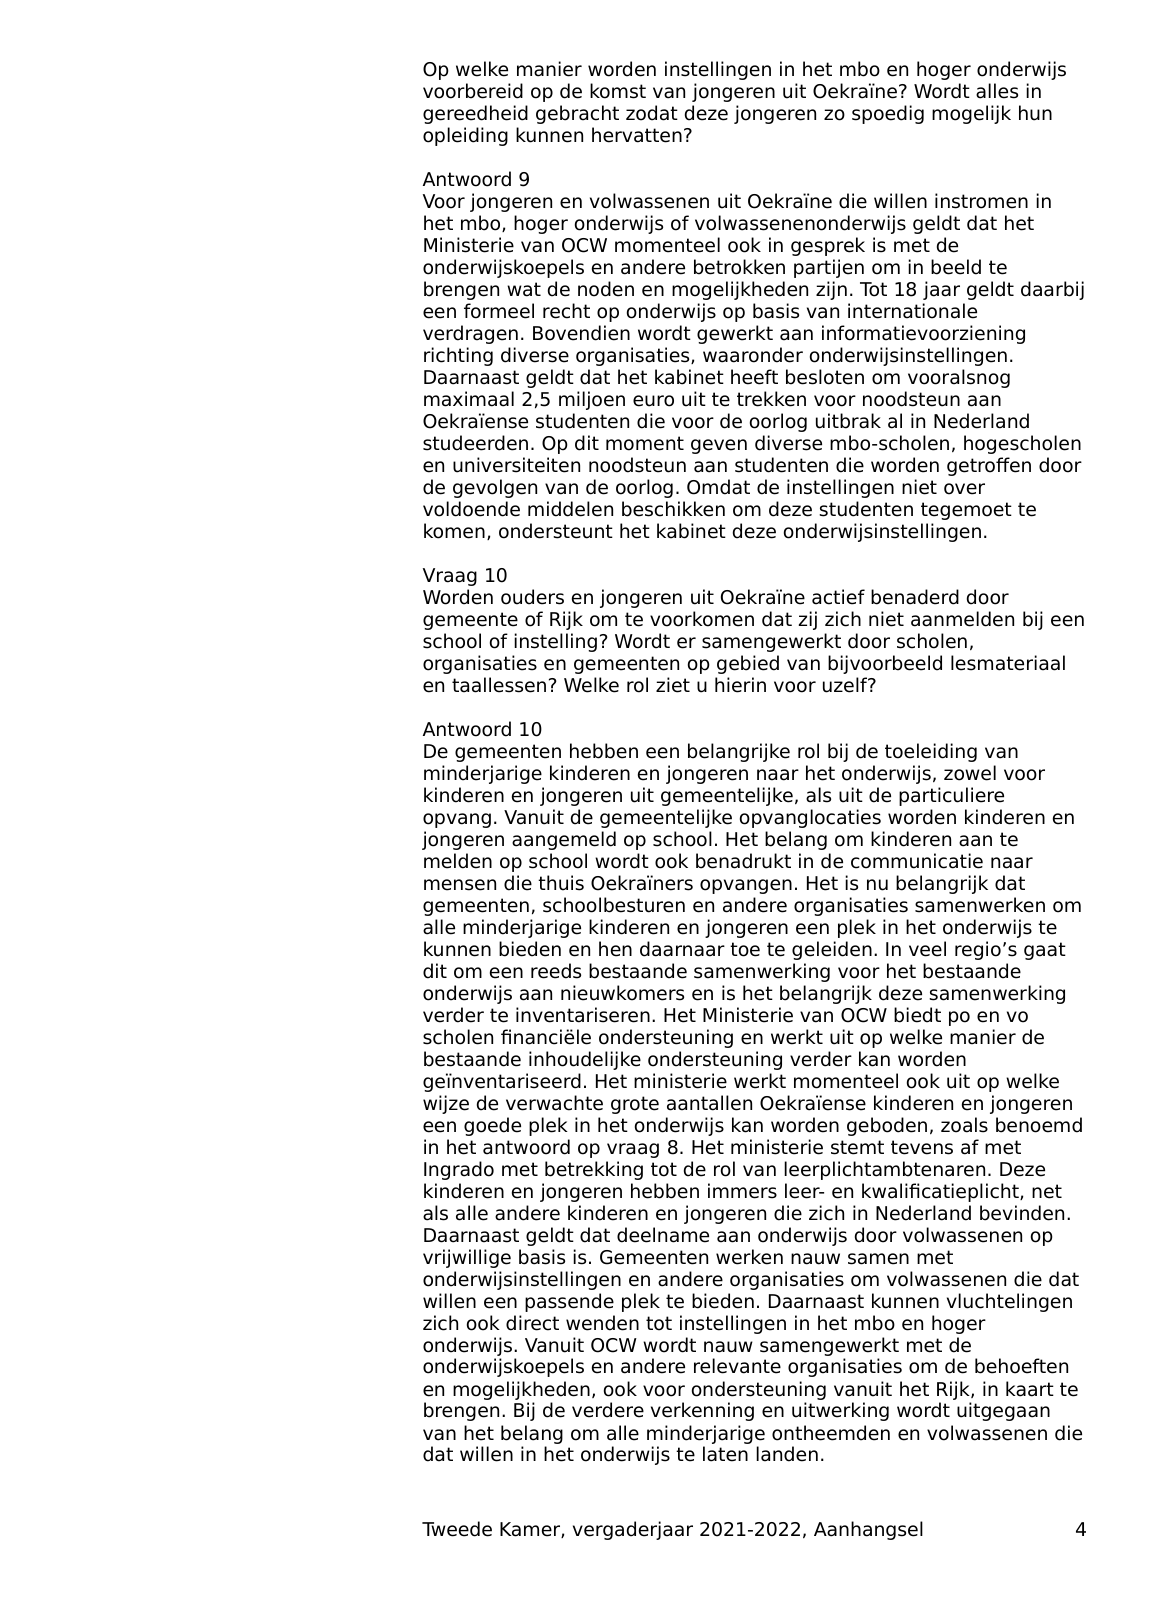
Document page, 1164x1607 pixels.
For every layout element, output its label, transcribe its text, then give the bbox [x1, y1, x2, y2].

text Daarnaast geldt dat het kabinet heeft besloten om vooralsnog maximaal 2,5 miljoen euro uit te trekken voor noodsteun aan Oekraïense studenten die voor de oorlog uitbrak al in Nederland studeerden. Op dit moment geven diverse mbo-scholen, hogescholen en universiteiten noodsteun aan studenten die worden getroffen door de gevolgen van de oorlog. Omdat de instellingen niet over voldoende middelen beschikken om deze studenten tegemoet te komen, ondersteunt het kabinet deze onderwijsinstellingen. [422, 367, 1087, 543]
text Vraag 10 [422, 565, 1087, 587]
text Worden ouders en jongeren uit Oekraïne actief benaderd door gemeente of Rijk om te voorkomen dat zij zich niet aanmelden bij een school of instelling? Wordt er samengewerkt door scholen, organisaties en gemeenten op gebied van bijvoorbeeld lesmateriaal en taallessen? Welke rol ziet u hierin voor uzelf? [422, 587, 1087, 697]
text Voor jongeren en volwassenen uit Oekraïne die willen instromen in het mbo, hoger onderwijs of volwassenenonderwijs geldt dat het Ministerie van OCW momenteel ook in gesprek is met de onderwijskoepels en andere betrokken partijen om in beeld te brengen wat de noden en mogelijkheden zijn. Tot 18 jaar geldt daarbij een formeel recht op onderwijs op basis van internationale verdragen. Bovendien wordt gewerkt aan informatievoorziening richting diverse organisaties, waaronder onderwijsinstellingen. [422, 191, 1087, 367]
text Antwoord 9 [422, 169, 1087, 191]
text Op welke manier worden instellingen in het mbo en hoger onderwijs voorbereid op de komst van jongeren uit Oekraïne? Wordt alles in gereedheid gebracht zodat deze jongeren zo spoedig mogelijk hun opleiding kunnen hervatten? [422, 59, 1087, 147]
text Antwoord 10 [422, 719, 1087, 741]
text De gemeenten hebben een belangrijke rol bij de toeleiding van minderjarige kinderen en jongeren naar het onderwijs, zowel voor kinderen en jongeren uit gemeentelijke, als uit de particuliere opvang. Vanuit de gemeentelijke opvanglocaties worden kinderen en jongeren aangemeld op school. Het belang om kinderen aan te melden op school wordt ook benadrukt in de communicatie naar mensen die thuis Oekraïners opvangen. Het is nu belangrijk dat gemeenten, schoolbesturen en andere organisaties samenwerken om alle minderjarige kinderen en jongeren een plek in het onderwijs te kunnen bieden en hen daarnaar toe te geleiden. In veel regio’s gaat dit om een reeds bestaande samenwerking voor het bestaande onderwijs aan nieuwkomers en is het belangrijk deze samenwerking verder te inventariseren. Het Ministerie van OCW biedt po en vo scholen financiële ondersteuning en werkt uit op welke manier de bestaande inhoudelijke ondersteuning verder kan worden geïnventariseerd. Het ministerie werkt momenteel ook uit op welke wijze de verwachte grote aantallen Oekraïense kinderen en jongeren een goede plek in het onderwijs kan worden geboden, zoals benoemd in het antwoord op vraag 8. Het ministerie stemt tevens af met Ingrado met betrekking tot de rol van leerplichtambtenaren. Deze kinderen en jongeren hebben immers leer- en kwalificatieplicht, net als alle andere kinderen en jongeren die zich in Nederland bevinden. Daarnaast geldt dat deelname aan onderwijs door volwassenen op vrijwillige basis is. Gemeenten werken nauw samen met onderwijsinstellingen en andere organisaties om volwassenen die dat willen een passende plek te bieden. Daarnaast kunnen vluchtelingen zich ook direct wenden tot instellingen in het mbo en hoger onderwijs. Vanuit OCW wordt nauw samengewerkt met de onderwijskoepels en andere relevante organisaties om de behoeften en mogelijkheden, ook voor ondersteuning vanuit het Rijk, in kaart te brengen. Bij de verdere verkenning en uitwerking wordt uitgegaan van het belang om alle minderjarige ontheemden en volwassenen die dat willen in het onderwijs te laten landen. [422, 741, 1087, 1466]
